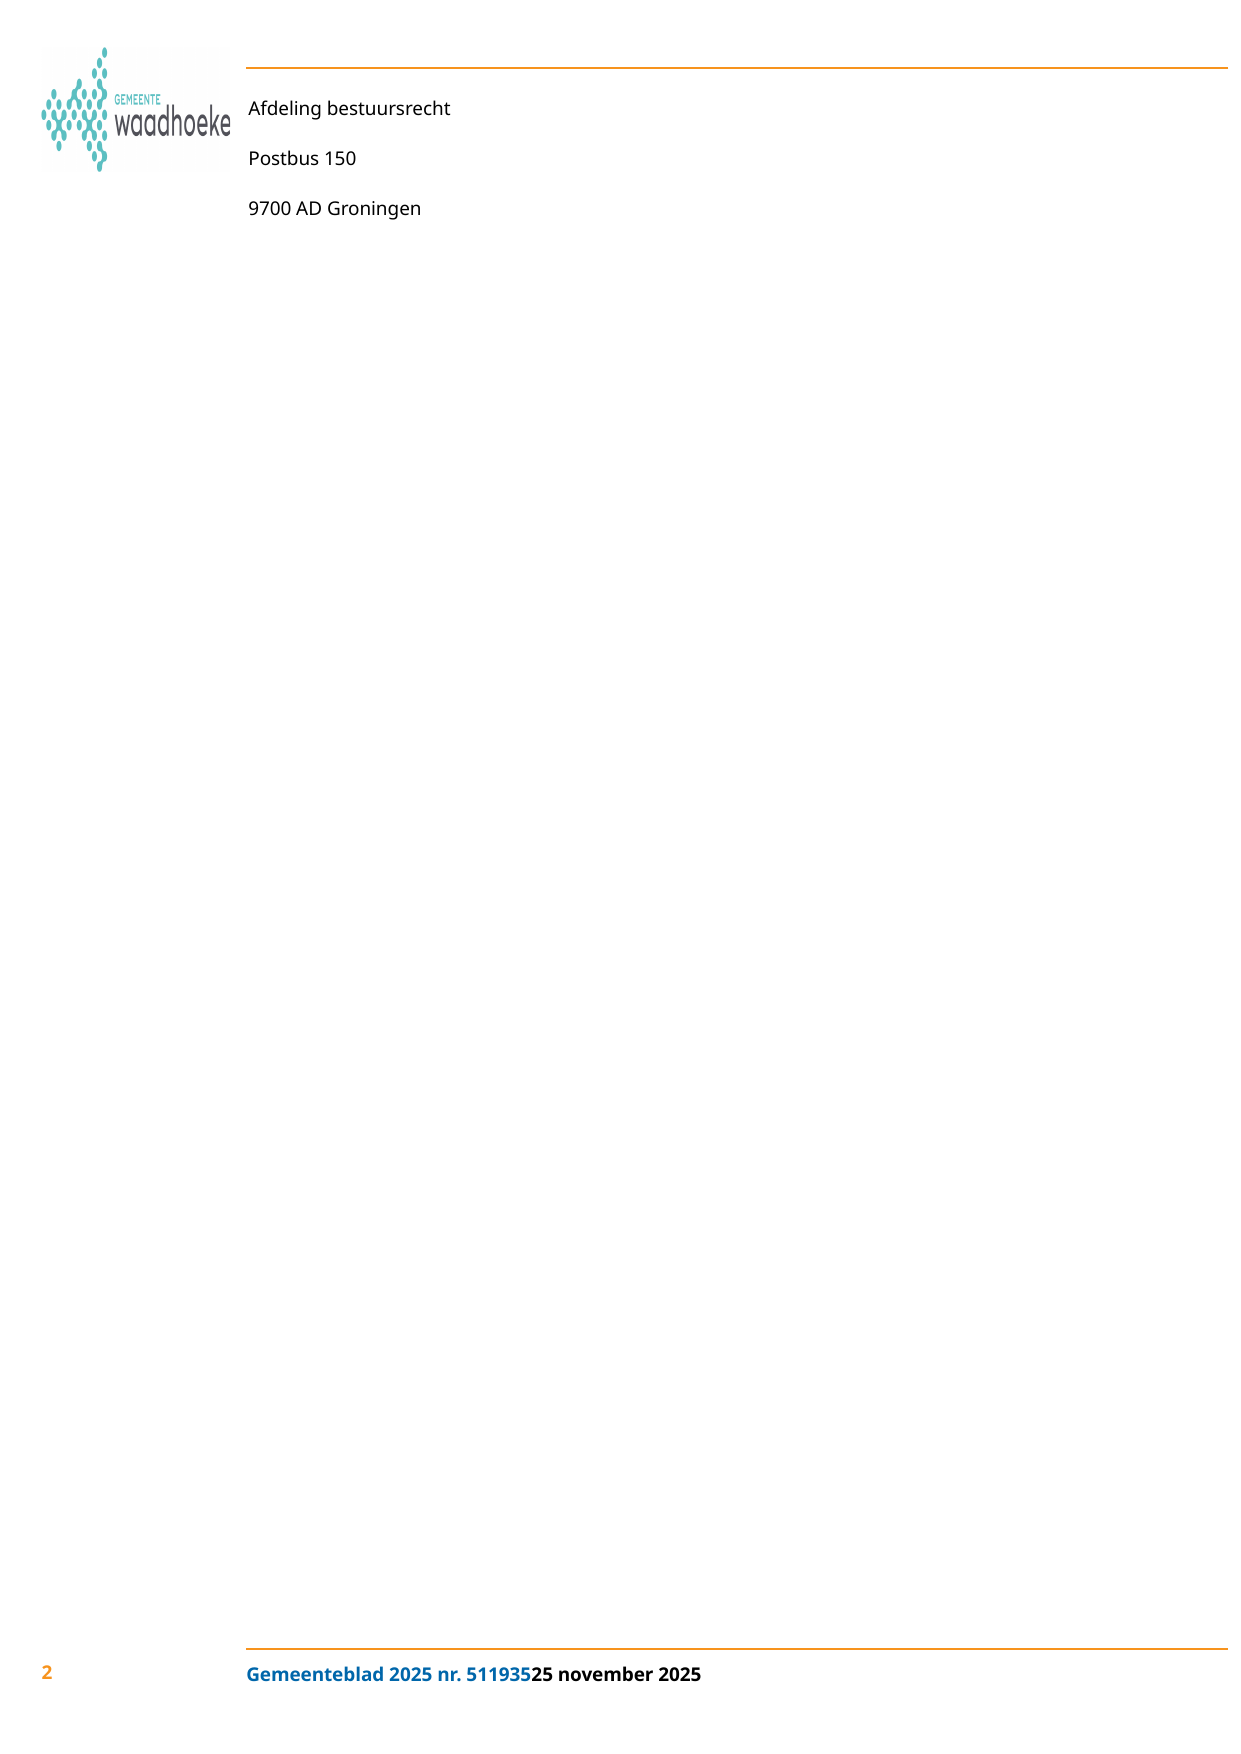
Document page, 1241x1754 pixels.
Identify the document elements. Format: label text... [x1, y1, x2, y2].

text Afdeling bestuursrecht [248, 95, 1152, 121]
picture [41, 47, 231, 172]
text Postbus 150 [248, 145, 1152, 171]
text 9700 AD Groningen [248, 196, 1152, 221]
